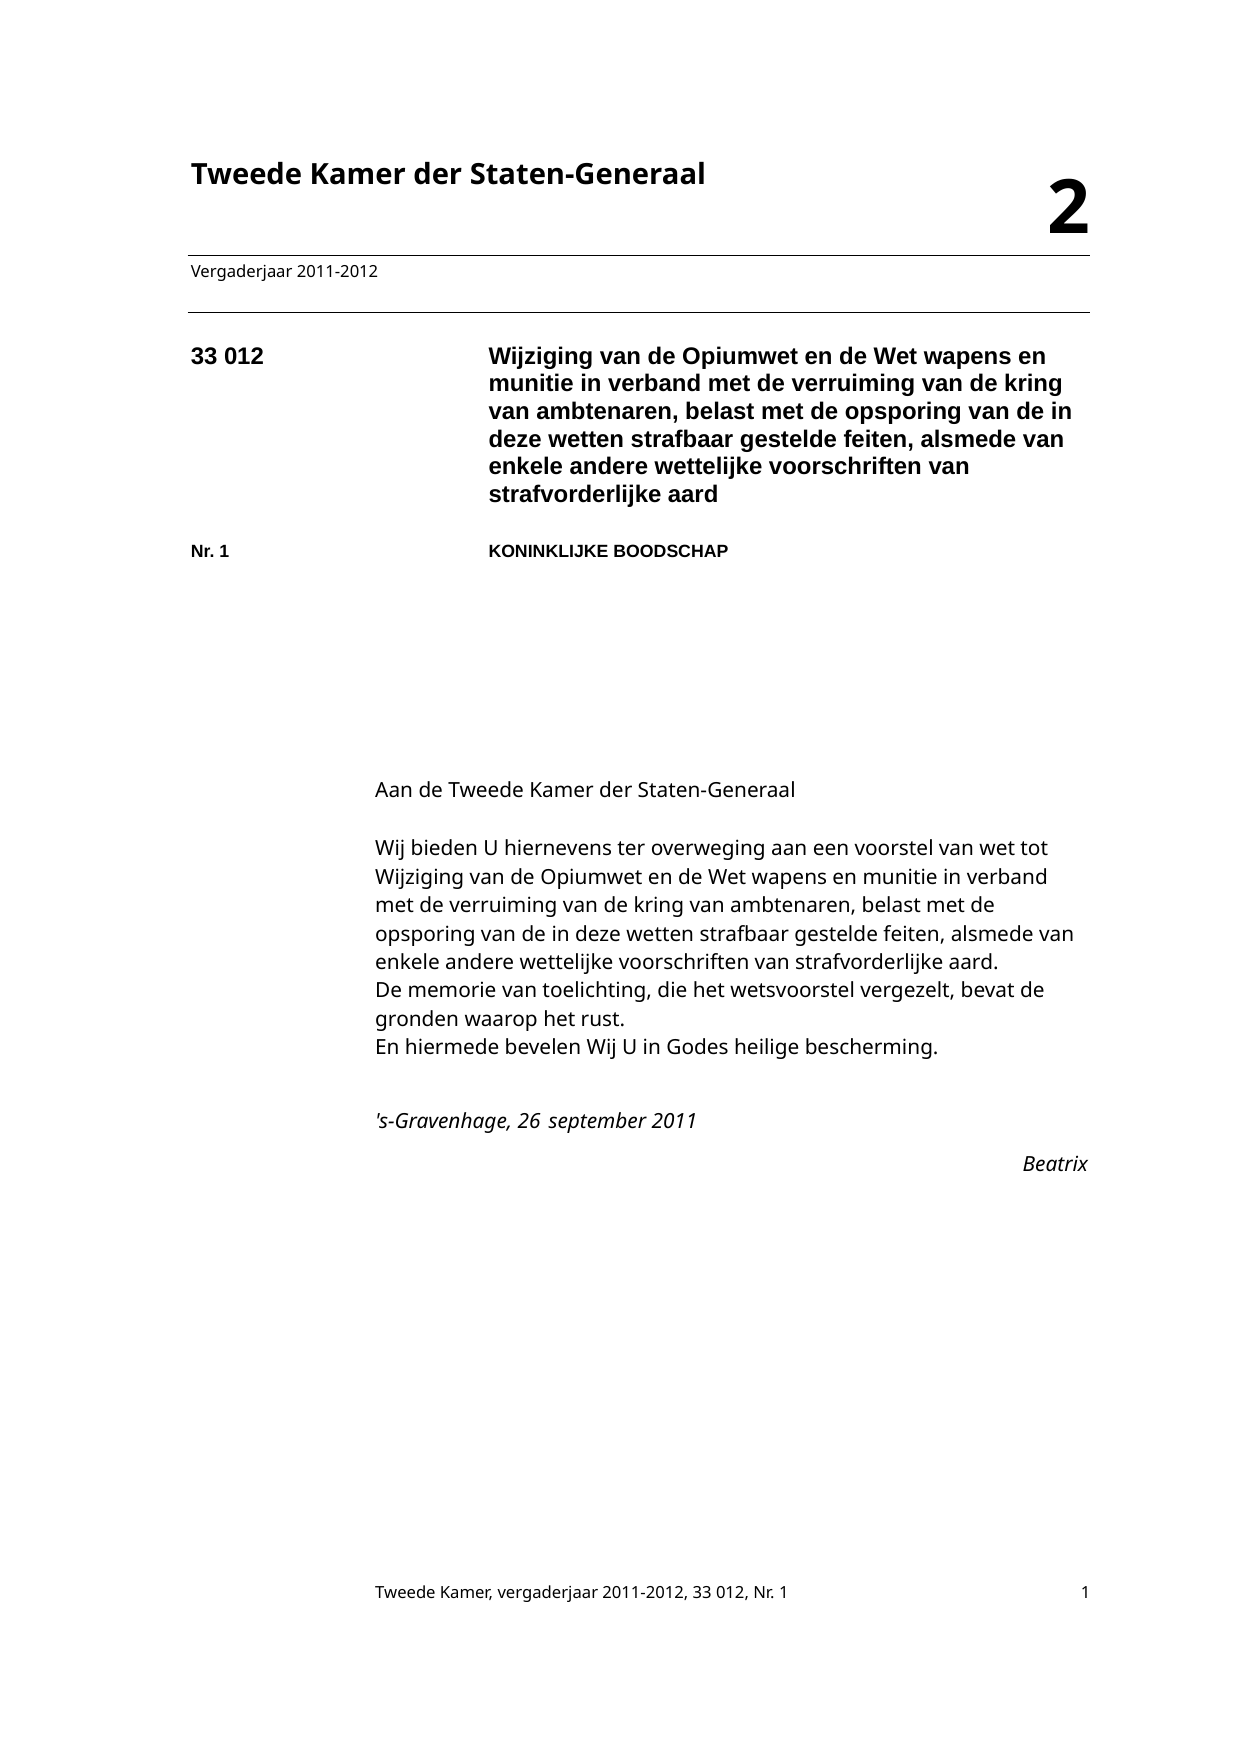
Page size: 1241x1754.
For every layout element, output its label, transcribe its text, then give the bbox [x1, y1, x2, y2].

table_cell 33 012 [188, 339, 485, 537]
table_header 2 [910, 150, 1090, 255]
table_cell Nr. 1 [188, 538, 485, 656]
text De memorie van toelichting, die het wetsvoorstel vergezelt, bevat de gronden waarop het rust. [375, 976, 1090, 1032]
table_cell KONINKLIJKE BOODSCHAP [485, 538, 1090, 656]
table_cell Wijziging van de Opiumwet en de Wet wapens en munitie in verband met de verruiming van de kring van ambtenaren, belast met de opsporing van de in deze wetten strafbaar gestelde feiten, alsmede van enkele andere wettelijke voorschriften van strafvorderlijke aard [485, 339, 1090, 537]
text 's-Gravenhage, 26 september 2011 [375, 1106, 1090, 1134]
table_cell [485, 313, 1090, 339]
text Wij bieden U hiernevens ter overweging aan een voorstel van wet tot Wijziging van de Opiumwet en de Wet wapens en munitie in verband met de verruiming van de kring van ambtenaren, belast met de opsporing van de in deze wetten strafbaar gestelde feiten, alsmede van enkele andere wettelijke voorschriften van strafvorderlijke aard. [375, 833, 1090, 976]
table_cell Vergaderjaar 2011-2012 [188, 256, 485, 312]
table_cell [188, 313, 485, 339]
table_header Tweede Kamer der Staten-Generaal [188, 150, 909, 255]
text Beatrix [375, 1149, 1090, 1178]
text Aan de Tweede Kamer der Staten-Generaal [375, 775, 1090, 803]
text En hiermede bevelen Wij U in Godes heilige bescherming. [375, 1032, 1090, 1061]
table_cell [485, 256, 1090, 312]
